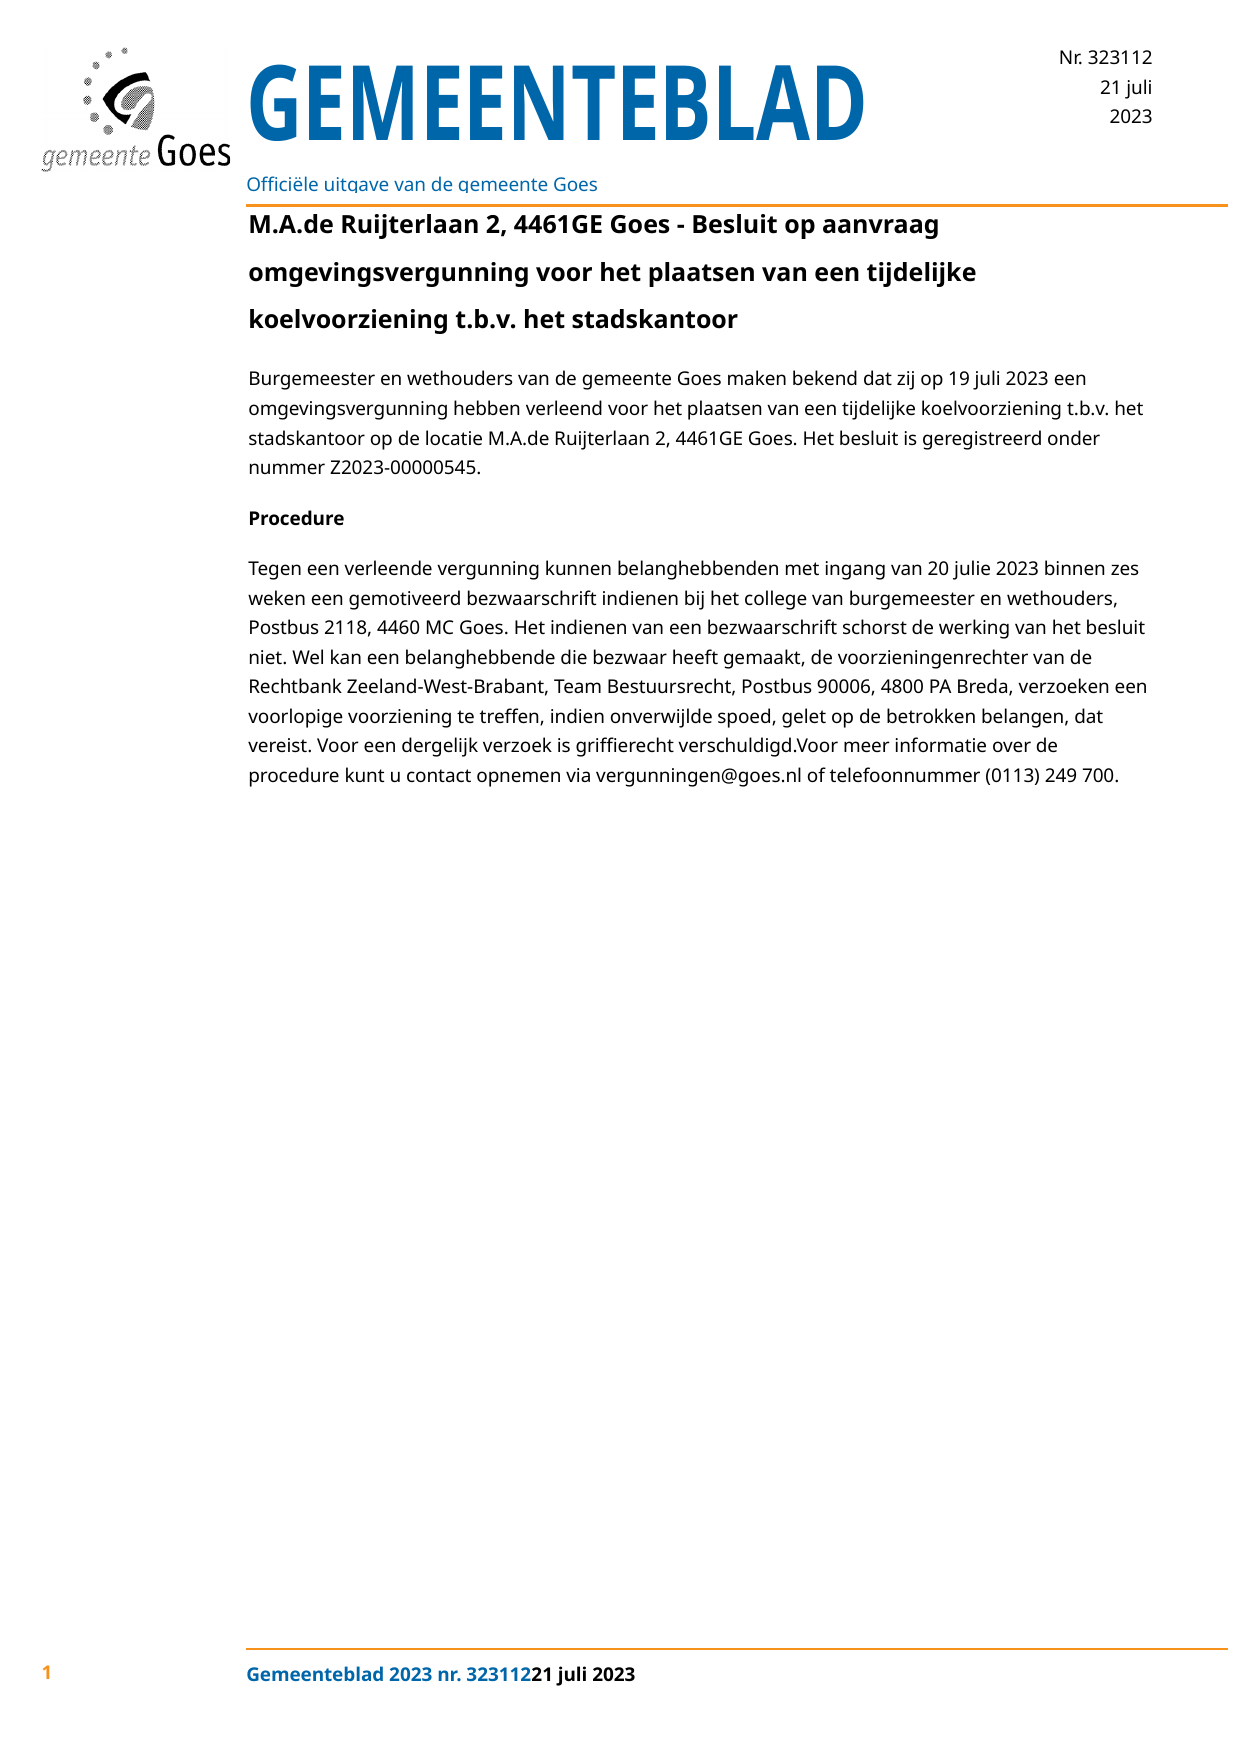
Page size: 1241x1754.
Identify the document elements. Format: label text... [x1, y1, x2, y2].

text M.A.de Ruijterlaan 2, 4461GE Goes - Besluit op aanvraag omgevingsvergunning voor het plaatsen van een tijdelijke koelvoorziening t.b.v. het stadskantoor [248, 207, 1152, 336]
text Burgemeester en wethouders van de gemeente Goes maken bekend dat zij op 19 juli 2023 een omgevingsvergunning hebben verleend voor het plaatsen van een tijdelijke koelvoorziening t.b.v. het stadskantoor op de locatie M.A.de Ruijterlaan 2, 4461GE Goes. Het besluit is geregistreerd onder nummer Z2023-00000545. [248, 366, 1152, 480]
text Procedure [248, 505, 1152, 530]
text Tegen een verleende vergunning kunnen belanghebbenden met ingang van 20 julie 2023 binnen zes weken een gemotiveerd bezwaarschrift indienen bij het college van burgemeester en wethouders, Postbus 2118, 4460 MC Goes. Het indienen van een bezwaarschrift schorst de werking van het besluit niet. Wel kan een belanghebbende die bezwaar heeft gemaakt, de voorzieningenrechter van de Rechtbank Zeeland-West-Brabant, Team Bestuursrecht, Postbus 90006, 4800 PA Breda, verzoeken een voorlopige voorziening te treffen, indien onverwijlde spoed, gelet op de betrokken belangen, dat vereist. Voor een dergelijk verzoek is griffierecht verschuldigd.Voor meer informatie over de procedure kunt u contact opnemen via vergunningen@goes.nl of telefoonnummer (0113) 249 700. [248, 555, 1152, 788]
picture [41, 47, 231, 172]
